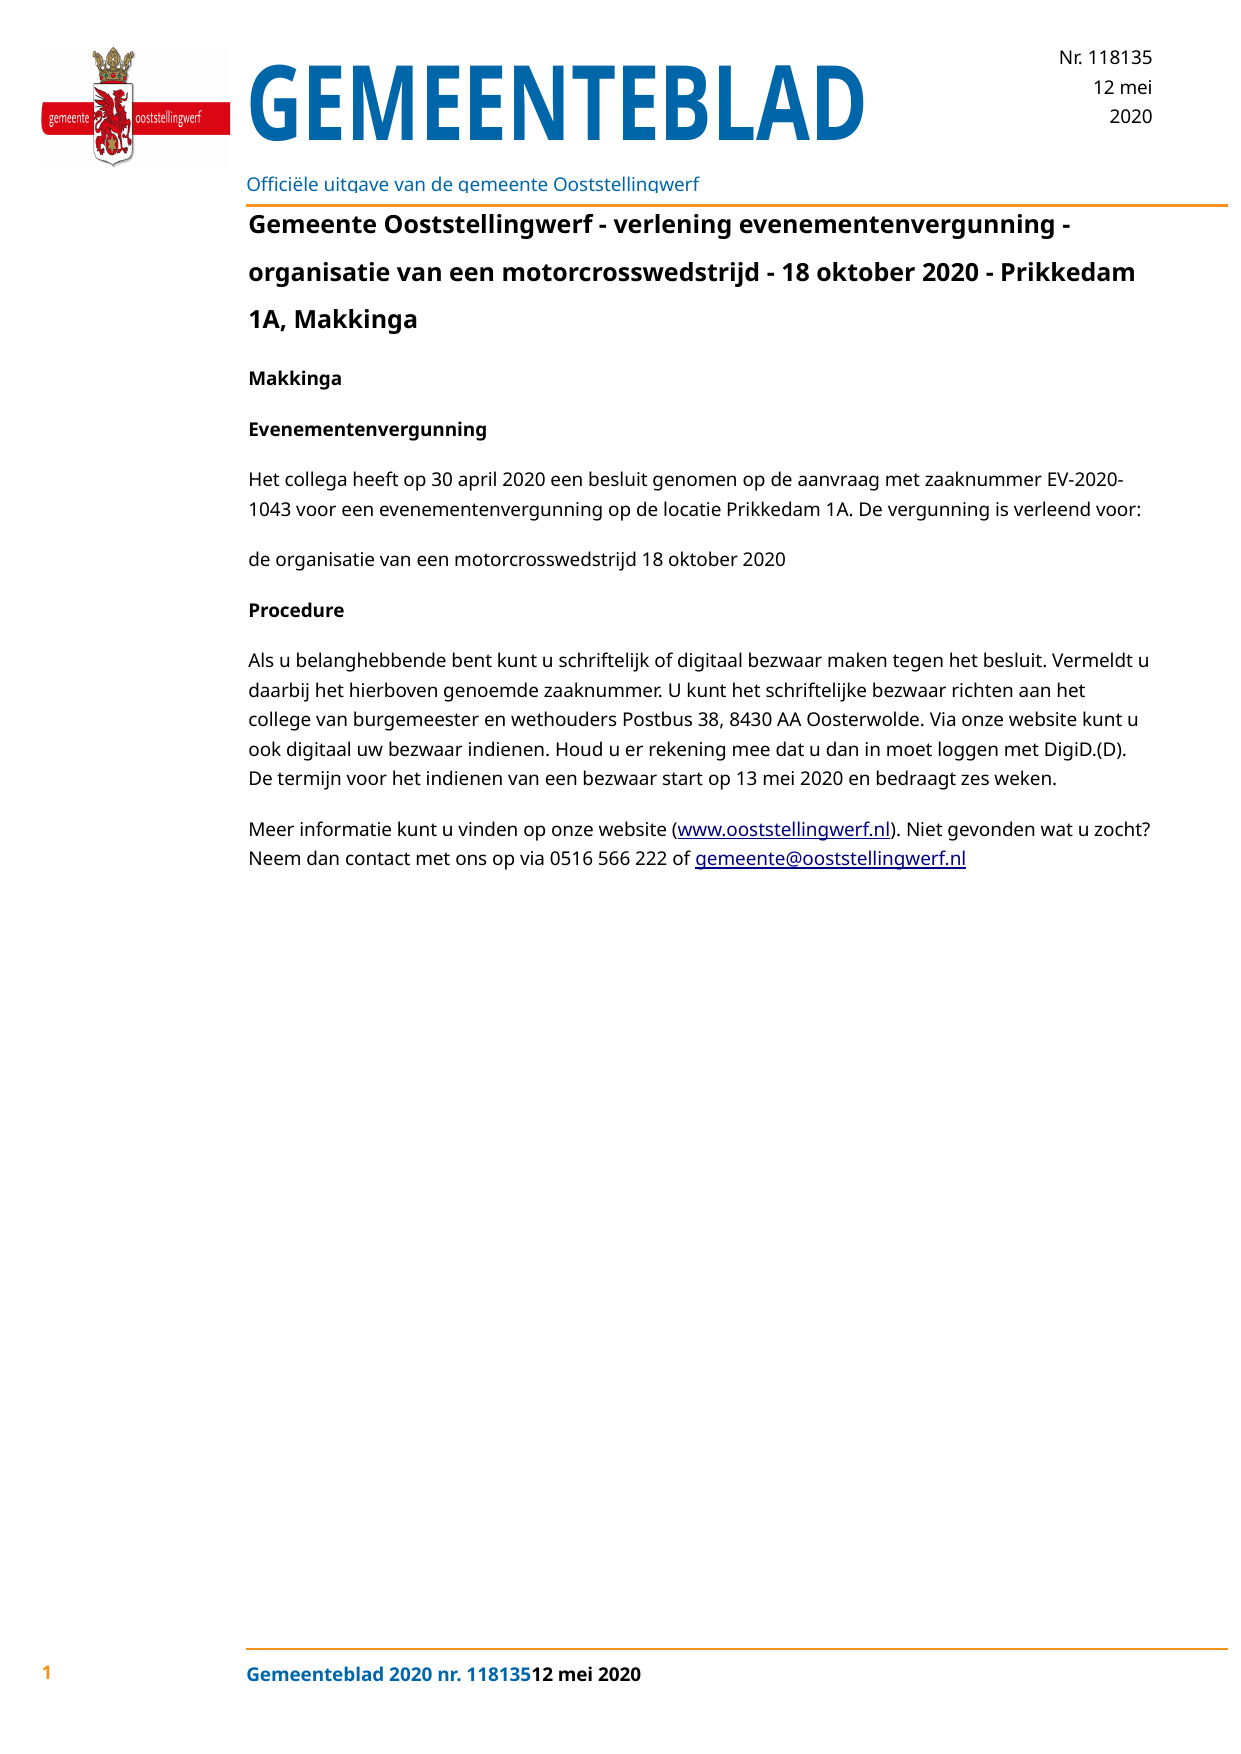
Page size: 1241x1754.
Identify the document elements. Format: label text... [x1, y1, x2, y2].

text Evenementenvergunning [248, 416, 1152, 442]
text Het collega heeft op 30 april 2020 een besluit genomen op de aanvraag met zaaknummer EV-2020-1043 voor een evenementenvergunning op de locatie Prikkedam 1A. De vergunning is verleend voor: [248, 466, 1152, 522]
text Procedure [248, 597, 1152, 622]
picture [41, 47, 231, 172]
text de organisatie van een motorcrosswedstrijd 18 oktober 2020 [248, 546, 1152, 572]
text Gemeente Ooststellingwerf - verlening evenementenvergunning - organisatie van een motorcrosswedstrijd - 18 oktober 2020 - Prikkedam 1A, Makkinga [248, 207, 1152, 336]
text Als u belanghebbende bent kunt u schriftelijk of digitaal bezwaar maken tegen het besluit. Vermeldt u daarbij het hierboven genoemde zaaknummer. U kunt het schriftelijke bezwaar richten aan het college van burgemeester en wethouders Postbus 38, 8430 AA Oosterwolde. Via onze website kunt u ook digitaal uw bezwaar indienen. Houd u er rekening mee dat u dan in moet loggen met DigiD.(D). De termijn voor het indienen van een bezwaar start op 13 mei 2020 en bedraagt zes weken. [248, 647, 1152, 791]
text Makkinga [248, 366, 1152, 391]
text Meer informatie kunt u vinden op onze website (www.ooststellingwerf.nl). Niet gevonden wat u zocht? Neem dan contact met ons op via 0516 566 222 of gemeente@ooststellingwerf.nl [248, 816, 1152, 871]
